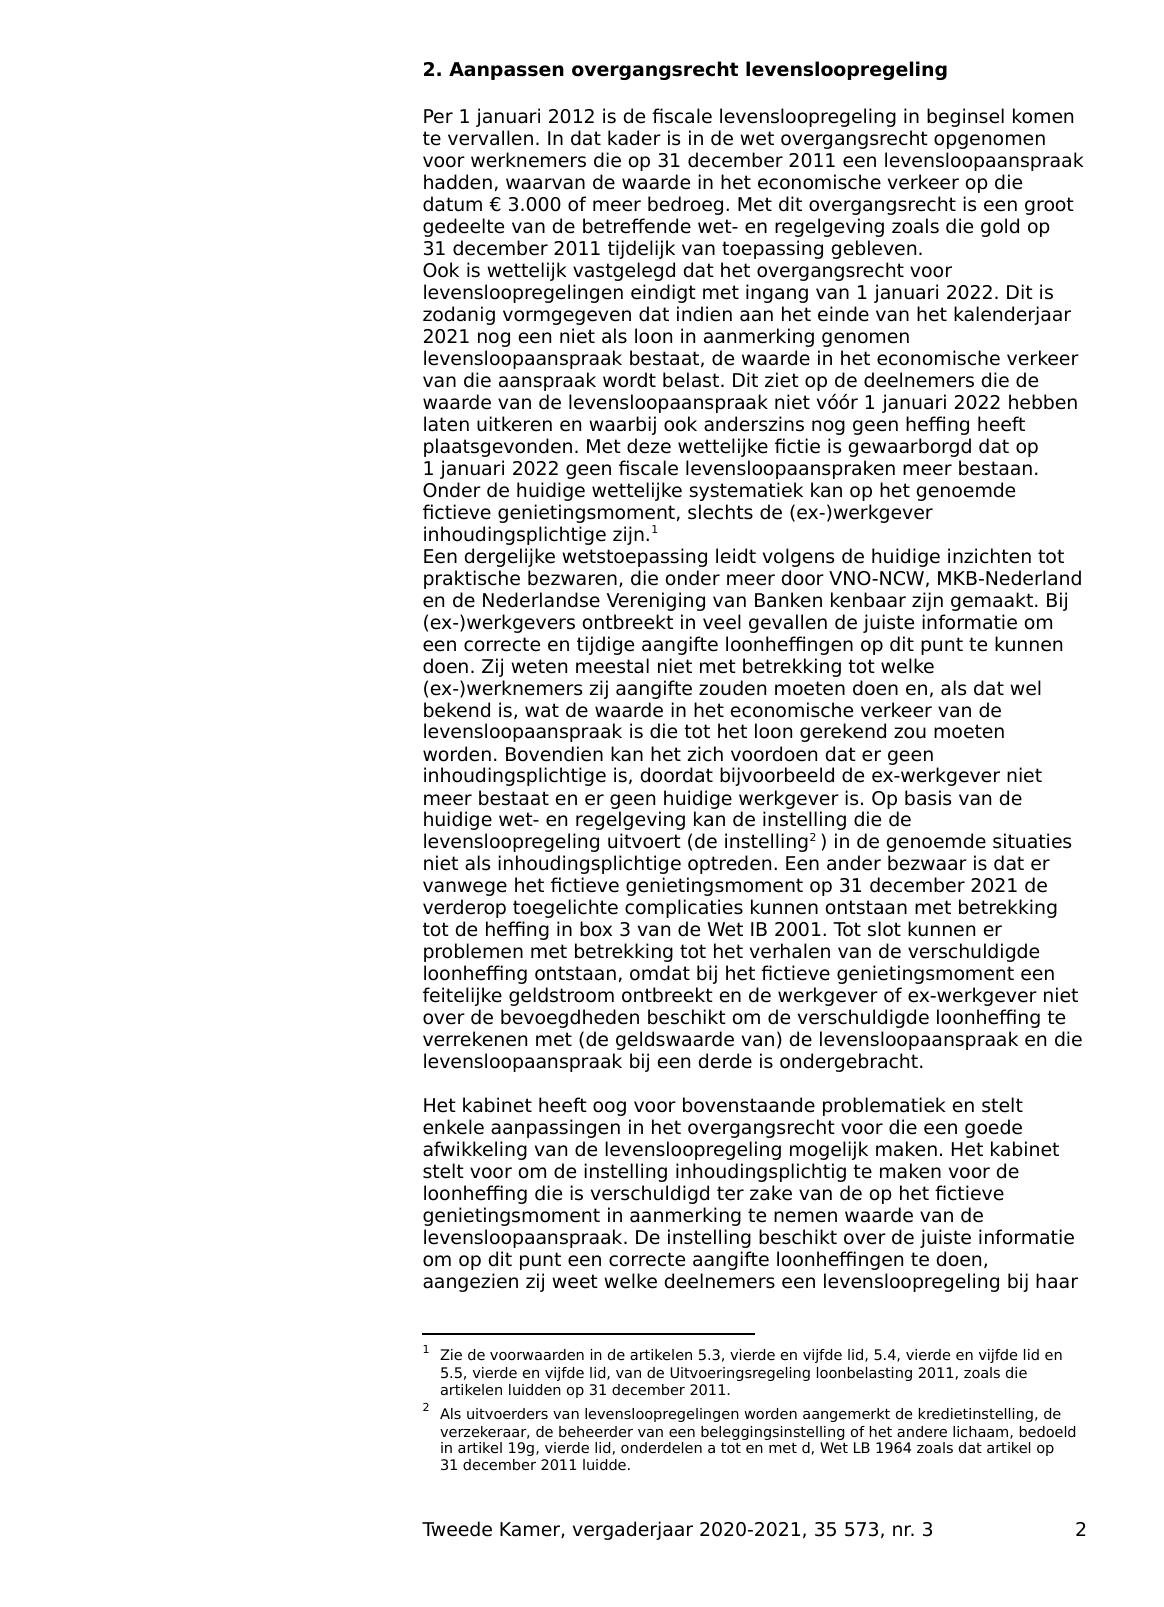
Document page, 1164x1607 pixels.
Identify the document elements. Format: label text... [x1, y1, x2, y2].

text Per 1 januari 2012 is de fiscale levensloopregeling in beginsel komen te vervallen. In dat kader is in de wet overgangsrecht opgenomen voor werknemers die op 31 december 2011 een levensloopaanspraak hadden, waarvan de waarde in het economische verkeer op die datum € 3.000 of meer bedroeg. Met dit overgangsrecht is een groot gedeelte van de betreffende wet- en regelgeving zoals die gold op 31 december 2011 tijdelijk van toepassing gebleven. [422, 106, 1087, 260]
text Een dergelijke wetstoepassing leidt volgens de huidige inzichten tot praktische bezwaren, die onder meer door VNO-NCW, MKB-Nederland en de Nederlandse Vereniging van Banken kenbaar zijn gemaakt. Bij (ex-)werkgevers ontbreekt in veel gevallen de juiste informatie om een correcte en tijdige aangifte loonheffingen op dit punt te kunnen doen. Zij weten meestal niet met betrekking tot welke (ex-)werknemers zij aangifte zouden moeten doen en, als dat wel bekend is, wat de waarde in het economische verkeer van de levensloopaanspraak is die tot het loon gerekend zou moeten worden. Bovendien kan het zich voordoen dat er geen inhoudingsplichtige is, doordat bijvoorbeeld de ex-werkgever niet meer bestaat en er geen huidige werkgever is. Op basis van de huidige wet- en regelgeving kan de instelling die de levensloopregeling uitvoert (de instelling) in de genoemde situaties niet als inhoudingsplichtige optreden. Een ander bezwaar is dat er vanwege het fictieve genietingsmoment op 31 december 2021 de verderop toegelichte complicaties kunnen ontstaan met betrekking tot de heffing in box 3 van de Wet IB 2001. Tot slot kunnen er problemen met betrekking tot het verhalen van de verschuldigde loonheffing ontstaan, omdat bij het fictieve genietingsmoment een feitelijke geldstroom ontbreekt en de werkgever of ex-werkgever niet over de bevoegdheden beschikt om de verschuldigde loonheffing te verrekenen met (de geldswaarde van) de levensloopaanspraak en die levensloopaanspraak bij een derde is ondergebracht. [422, 546, 1087, 1073]
text Het kabinet heeft oog voor bovenstaande problematiek en stelt enkele aanpassingen in het overgangsrecht voor die een goede afwikkeling van de levensloopregeling mogelijk maken. Het kabinet stelt voor om de instelling inhoudingsplichtig te maken voor de loonheffing die is verschuldigd ter zake van de op het fictieve genietingsmoment in aanmerking te nemen waarde van de levensloopaanspraak. De instelling beschikt over de juiste informatie om op dit punt een correcte aangifte loonheffingen te doen, aangezien zij weet welke deelnemers een levensloopregeling bij haar [422, 1095, 1087, 1293]
text Ook is wettelijk vastgelegd dat het overgangsrecht voor levensloopregelingen eindigt met ingang van 1 januari 2022. Dit is zodanig vormgegeven dat indien aan het einde van het kalenderjaar 2021 nog een niet als loon in aanmerking genomen levensloopaanspraak bestaat, de waarde in het economische verkeer van die aanspraak wordt belast. Dit ziet op de deelnemers die de waarde van de levensloopaanspraak niet vóór 1 januari 2022 hebben laten uitkeren en waarbij ook anderszins nog geen heffing heeft plaatsgevonden. Met deze wettelijke fictie is gewaarborgd dat op 1 januari 2022 geen fiscale levensloopaanspraken meer bestaan. Onder de huidige wettelijke systematiek kan op het genoemde fictieve genietingsmoment, slechts de (ex-)werkgever inhoudingsplichtige zijn. [422, 260, 1087, 546]
subtitle 2. Aanpassen overgangsrecht levensloopregeling [422, 59, 1087, 81]
text Als uitvoerders van levensloopregelingen worden aangemerkt de kredietinstelling, de verzekeraar, de beheerder van een beleggingsinstelling of het andere lichaam, bedoeld in artikel 19g, vierde lid, onderdelen a tot en met d, Wet LB 1964 zoals dat artikel op 31 december 2011 luidde. [422, 1402, 1087, 1474]
text Zie de voorwaarden in de artikelen 5.3, vierde en vijfde lid, 5.4, vierde en vijfde lid en 5.5, vierde en vijfde lid, van de Uitvoeringsregeling loonbelasting 2011, zoals die artikelen luidden op 31 december 2011. [422, 1343, 1087, 1399]
